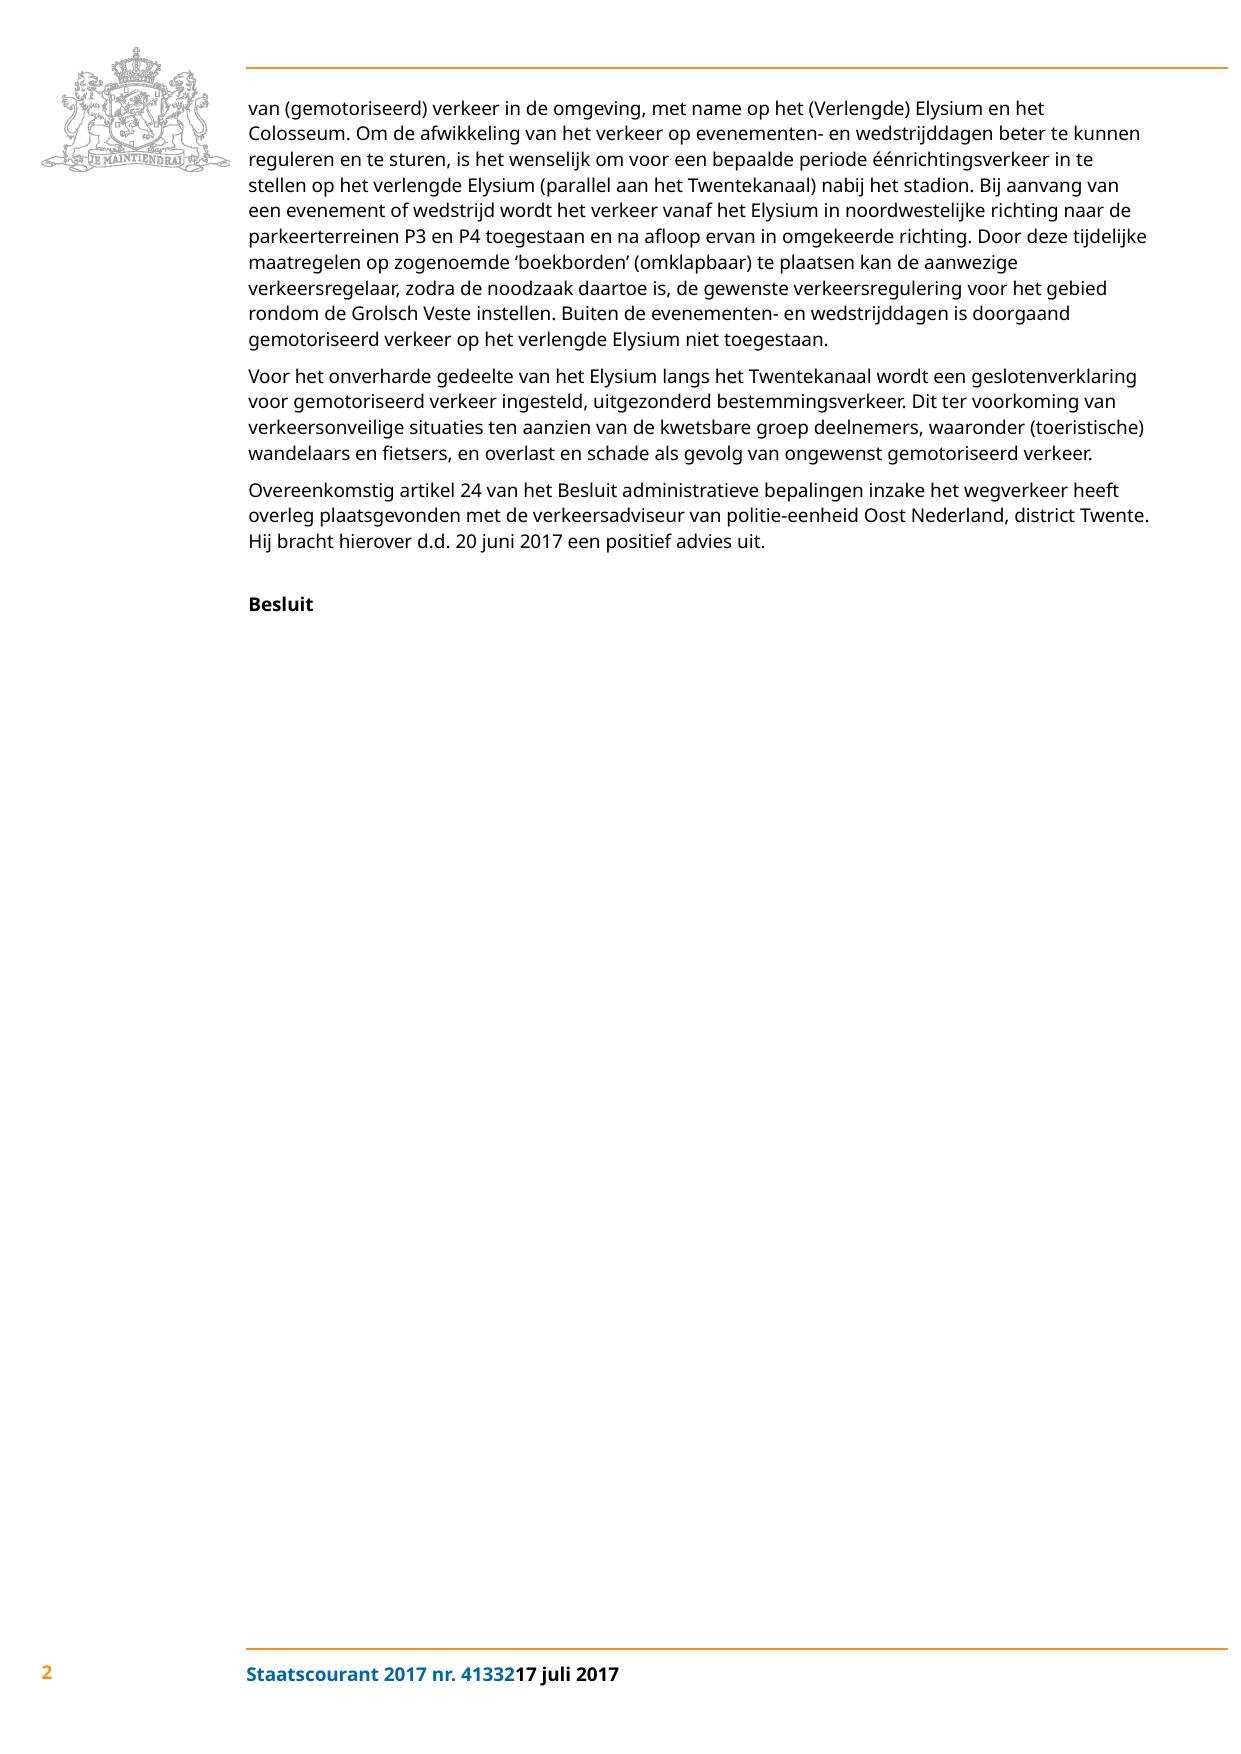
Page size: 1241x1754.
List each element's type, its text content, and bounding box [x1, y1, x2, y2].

text van (gemotoriseerd) verkeer in de omgeving, met name op het (Verlengde) Elysium en het Colosseum. Om de afwikkeling van het verkeer op evenementen- en wedstrijddagen beter te kunnen reguleren en te sturen, is het wenselijk om voor een bepaalde periode éénrichtingsverkeer in te stellen op het verlengde Elysium (parallel aan het Twentekanaal) nabij het stadion. Bij aanvang van een evenement of wedstrijd wordt het verkeer vanaf het Elysium in noordwestelijke richting naar de parkeerterreinen P3 en P4 toegestaan en na afloop ervan in omgekeerde richting. Door deze tijdelijke maatregelen op zogenoemde ‘boekborden’ (omklapbaar) te plaatsen kan de aanwezige verkeersregelaar, zodra de noodzaak daartoe is, de gewenste verkeersregulering voor het gebied rondom de Grolsch Veste instellen. Buiten de evenementen- en wedstrijddagen is doorgaand gemotoriseerd verkeer op het verlengde Elysium niet toegestaan. [248, 95, 1152, 352]
text Overeenkomstig artikel 24 van het Besluit administratieve bepalingen inzake het wegverkeer heeft overleg plaatsgevonden met de verkeersadviseur van politie-eenheid Oost Nederland, district Twente. Hij bracht hierover d.d. 20 juni 2017 een positief advies uit. [248, 477, 1152, 554]
text Voor het onverharde gedeelte van het Elysium langs het Twentekanaal wordt een geslotenverklaring voor gemotoriseerd verkeer ingesteld, uitgezonderd bestemmingsverkeer. Dit ter voorkoming van verkeersonveilige situaties ten aanzien van de kwetsbare groep deelnemers, waaronder (toeristische) wandelaars en fietsers, en overlast en schade als gevolg van ongewenst gemotoriseerd verkeer. [248, 363, 1152, 466]
text Besluit [248, 591, 1152, 617]
picture [41, 47, 231, 172]
